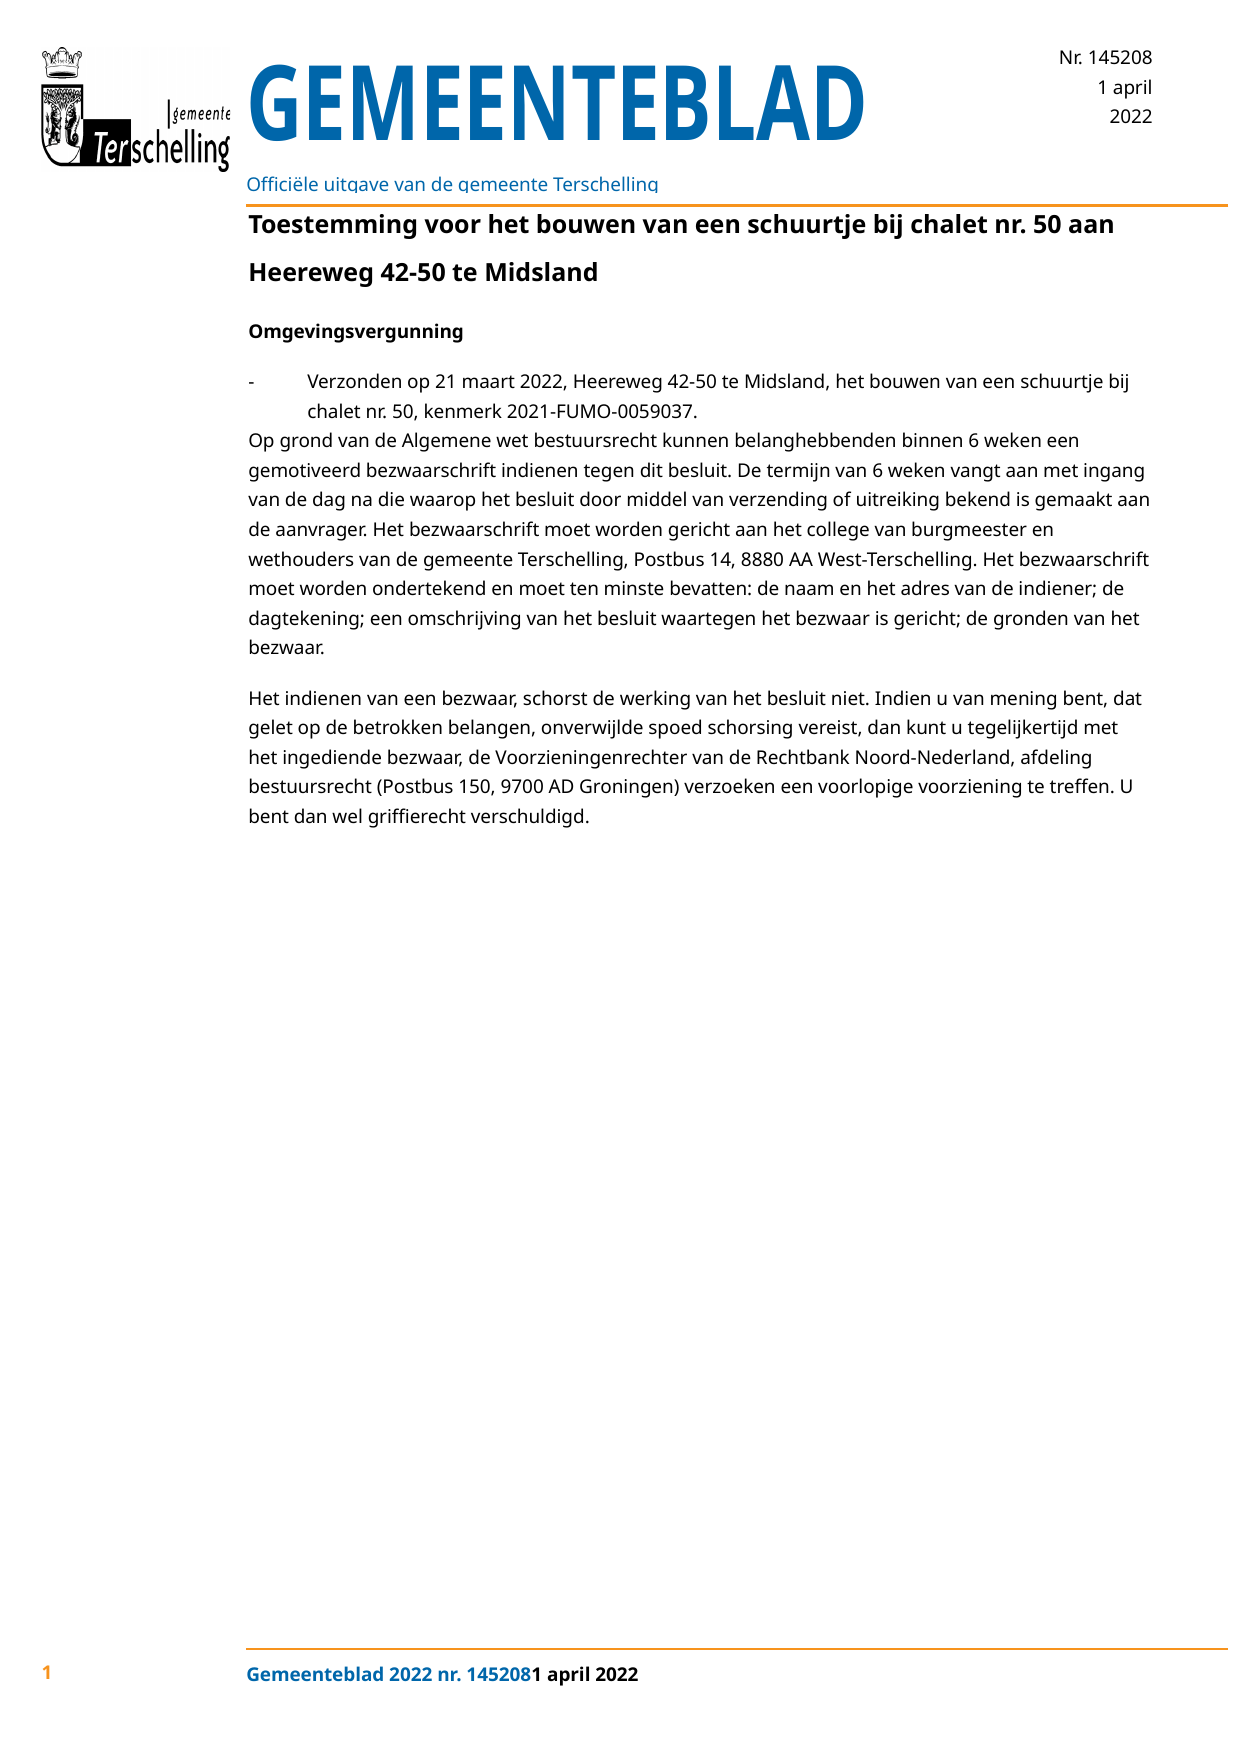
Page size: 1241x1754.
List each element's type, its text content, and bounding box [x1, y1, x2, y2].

text Het indienen van een bezwaar, schorst de werking van het besluit niet. Indien u van mening bent, dat gelet op de betrokken belangen, onverwijlde spoed schorsing vereist, dan kunt u tegelijkertijd met het ingediende bezwaar, de Voorzieningenrechter van de Rechtbank Noord-Nederland, afdeling bestuursrecht (Postbus 150, 9700 AD Groningen) verzoeken een voorlopige voorziening te treffen. U bent dan wel griffierecht verschuldigd. [248, 685, 1152, 829]
list Verzonden op 21 maart 2022, Heereweg 42-50 te Midsland, het bouwen van een schuurtje bij chalet nr. 50, kenmerk 2021-FUMO-0059037. [248, 368, 1152, 424]
text Omgevingsvergunning [248, 318, 1152, 344]
text Op grond van de Algemene wet bestuursrecht kunnen belanghebbenden binnen 6 weken een gemotiveerd bezwaarschrift indienen tegen dit besluit. De termijn van 6 weken vangt aan met ingang van de dag na die waarop het besluit door middel van verzending of uitreiking bekend is gemaakt aan de aanvrager. Het bezwaarschrift moet worden gericht aan het college van burgmeester en wethouders van de gemeente Terschelling, Postbus 14, 8880 AA West-Terschelling. Het bezwaarschrift moet worden ondertekend en moet ten minste bevatten: de naam en het adres van de indiener; de dagtekening; een omschrijving van het besluit waartegen het bezwaar is gericht; de gronden van het bezwaar. [248, 427, 1152, 660]
picture [41, 47, 231, 172]
text Toestemming voor het bouwen van een schuurtje bij chalet nr. 50 aan Heereweg 42-50 te Midsland [248, 207, 1152, 288]
